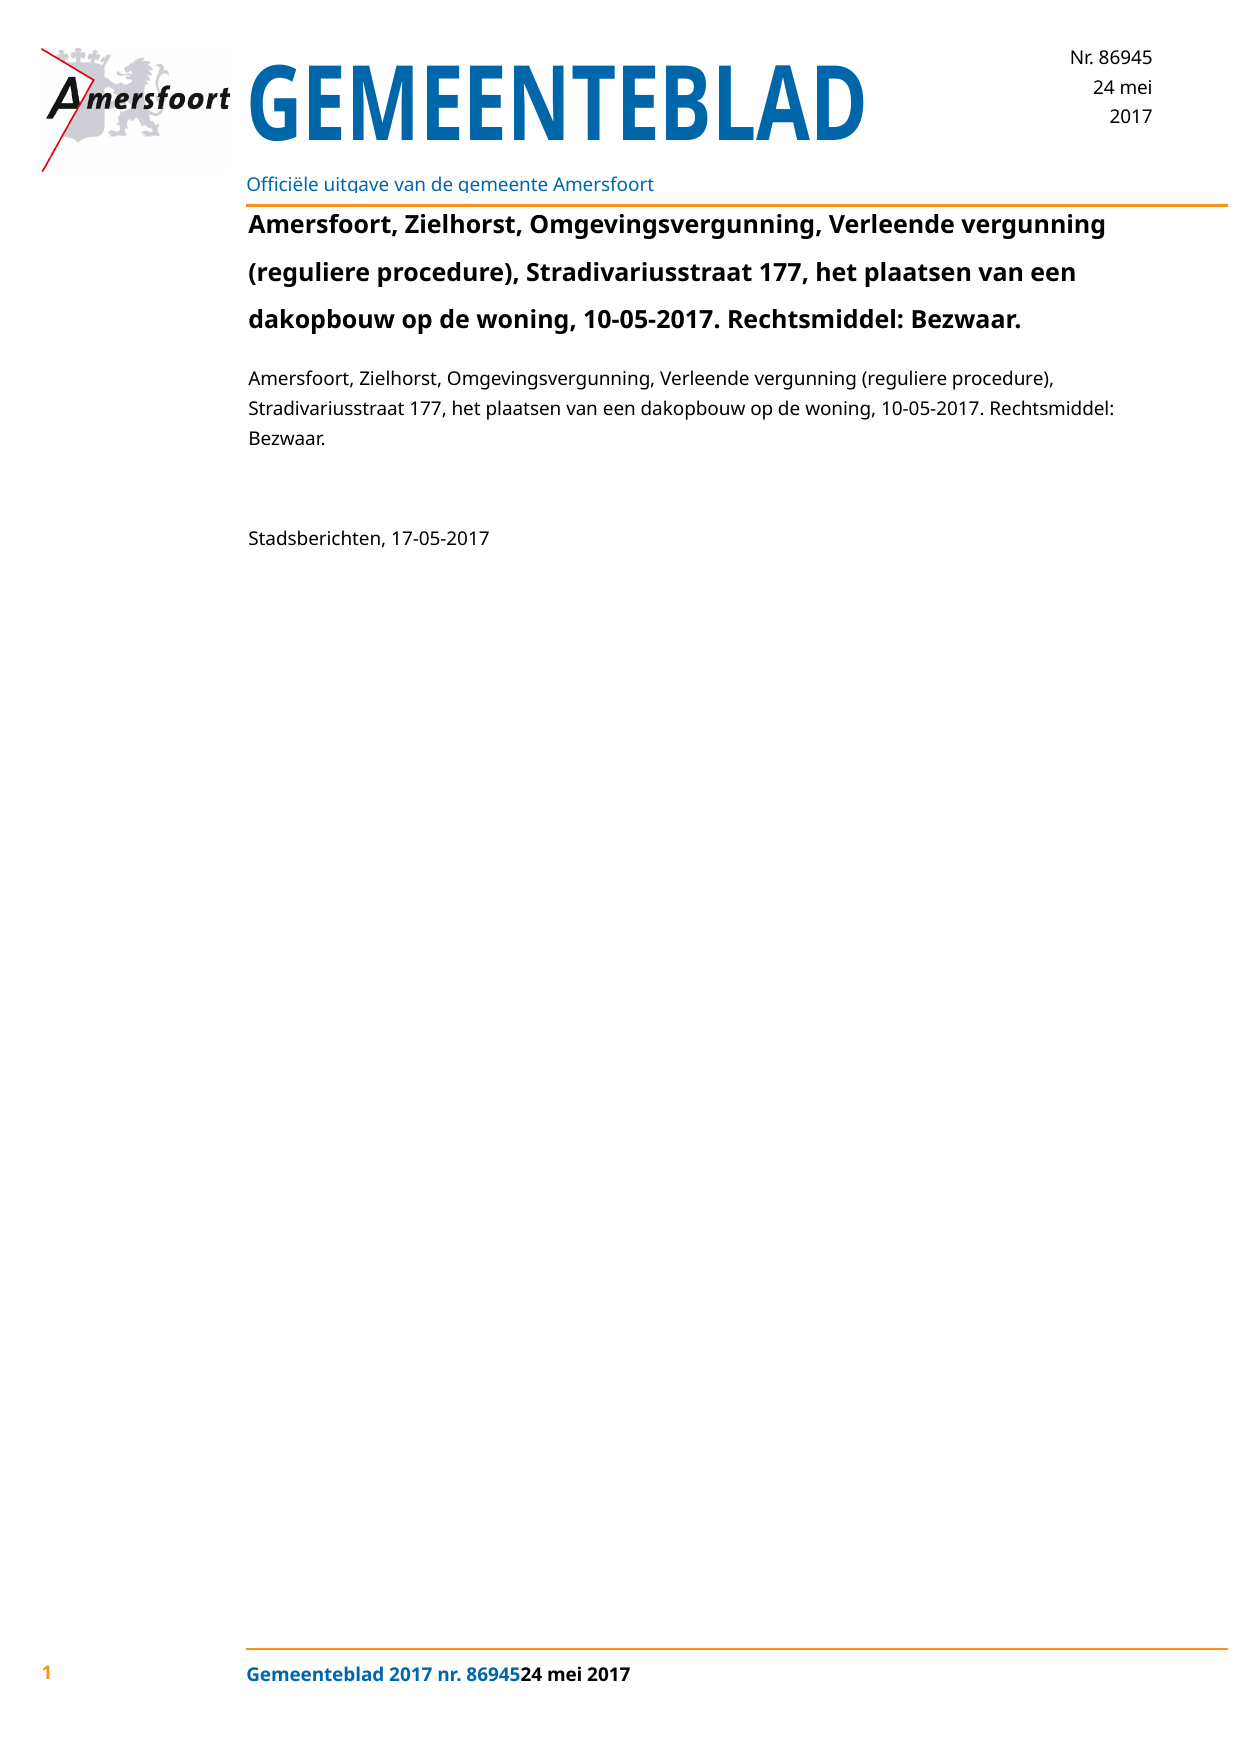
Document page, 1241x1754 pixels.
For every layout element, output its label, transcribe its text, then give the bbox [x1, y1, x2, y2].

text Stadsberichten, 17-05-2017 [248, 526, 1152, 551]
picture [41, 47, 231, 172]
text Amersfoort, Zielhorst, Omgevingsvergunning, Verleende vergunning (reguliere procedure), Stradivariusstraat 177, het plaatsen van een dakopbouw op de woning, 10-05-2017. Rechtsmiddel: Bezwaar. [248, 207, 1152, 336]
text Amersfoort, Zielhorst, Omgevingsvergunning, Verleende vergunning (reguliere procedure), Stradivariusstraat 177, het plaatsen van een dakopbouw op de woning, 10-05-2017. Rechtsmiddel: Bezwaar. [248, 366, 1152, 450]
